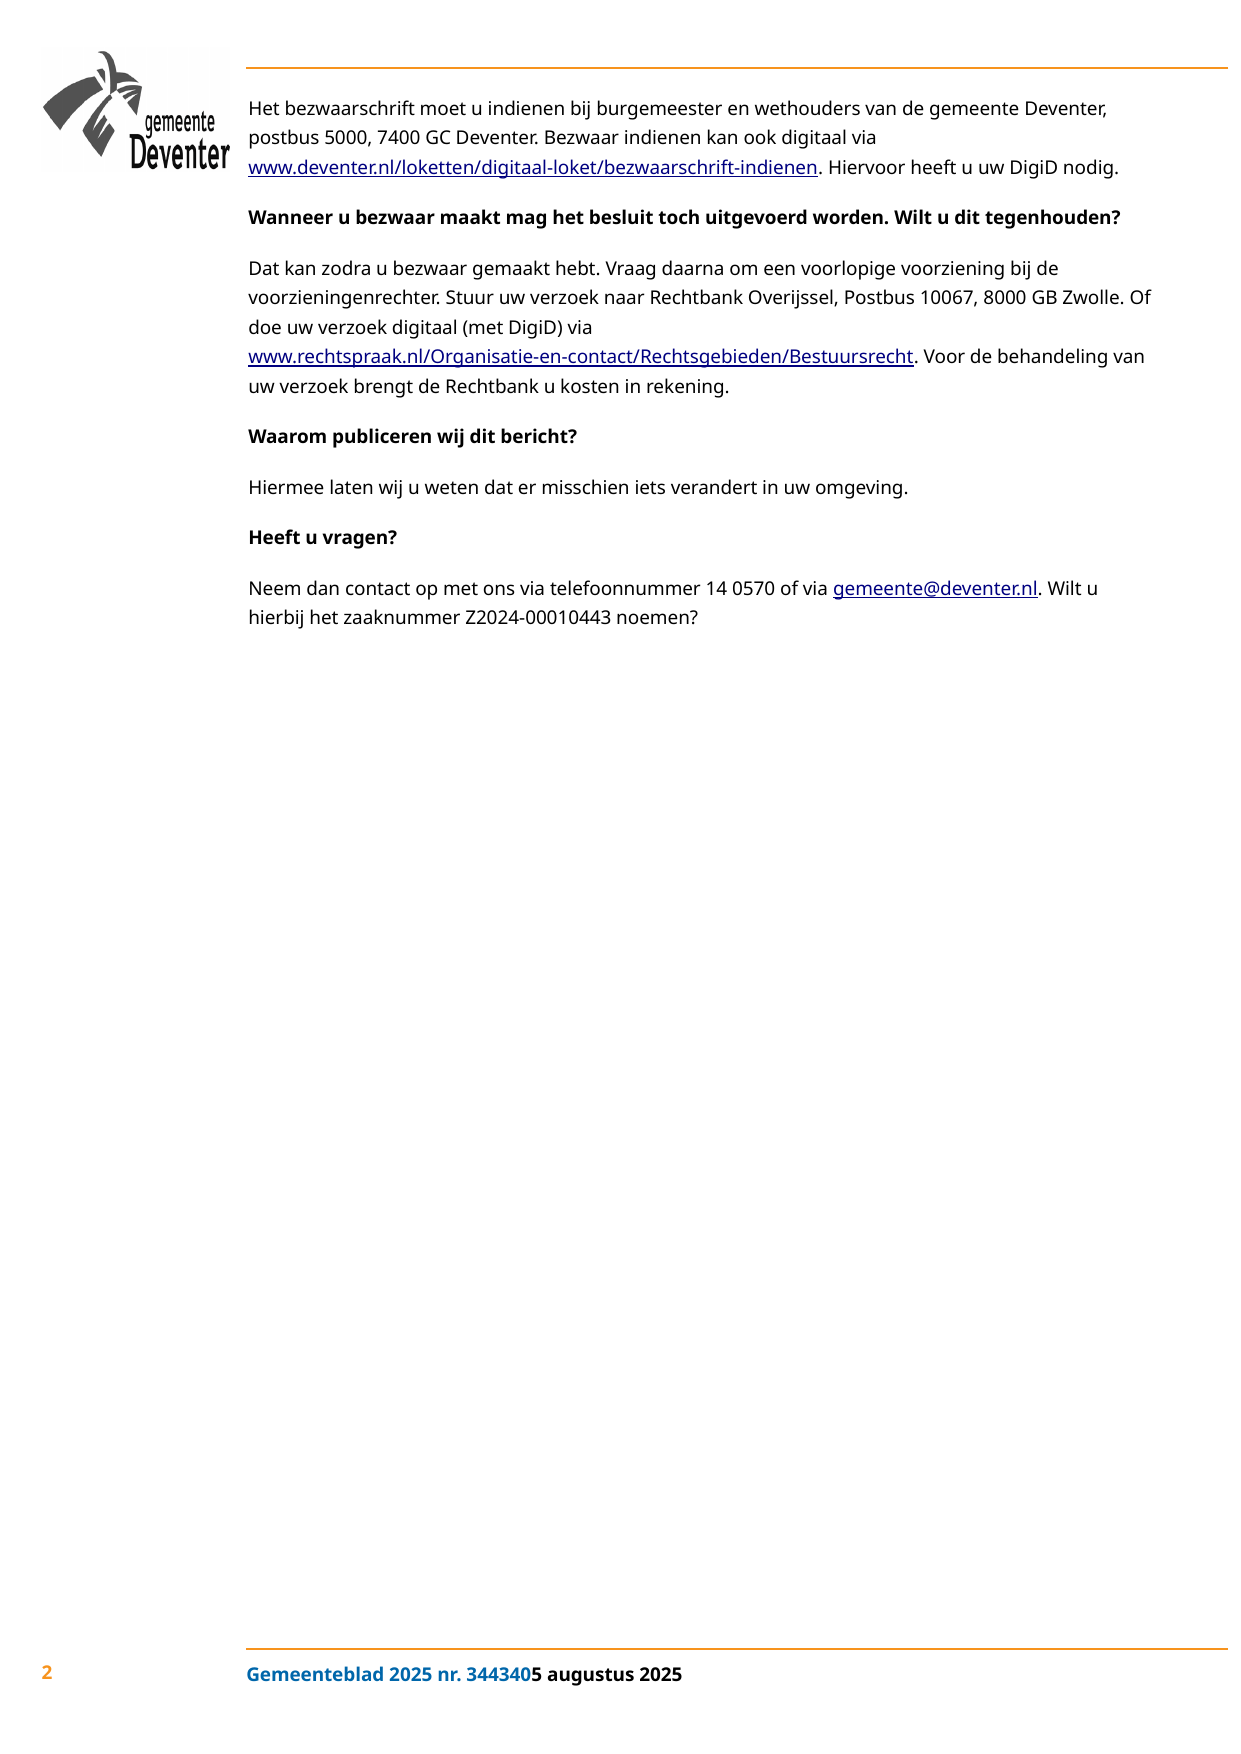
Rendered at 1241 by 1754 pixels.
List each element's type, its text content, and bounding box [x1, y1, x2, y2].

text Het bezwaarschrift moet u indienen bij burgemeester en wethouders van de gemeente Deventer, postbus 5000, 7400 GC Deventer. Bezwaar indienen kan ook digitaal via www.deventer.nl/loketten/digitaal-loket/bezwaarschrift-indienen. Hiervoor heeft u uw DigiD nodig. [248, 95, 1152, 180]
text Neem dan contact op met ons via telefoonnummer 14 0570 of via gemeente@deventer.nl. Wilt u hierbij het zaaknummer Z2024-00010443 noemen? [248, 575, 1152, 630]
picture [41, 47, 231, 172]
text Heeft u vragen? [248, 524, 1152, 550]
text Hiermee laten wij u weten dat er misschien iets verandert in uw omgeving. [248, 474, 1152, 500]
text Waarom publiceren wij dit bericht? [248, 423, 1152, 449]
text Dat kan zodra u bezwaar gemaakt hebt. Vraag daarna om een voorlopige voorziening bij de voorzieningenrechter. Stuur uw verzoek naar Rechtbank Overijssel, Postbus 10067, 8000 GB Zwolle. Of doe uw verzoek digitaal (met DigiD) via www.rechtspraak.nl/Organisatie-en-contact/Rechtsgebieden/Bestuursrecht. Voor de behandeling van uw verzoek brengt de Rechtbank u kosten in rekening. [248, 255, 1152, 399]
text Wanneer u bezwaar maakt mag het besluit toch uitgevoerd worden. Wilt u dit tegenhouden? [248, 204, 1152, 230]
